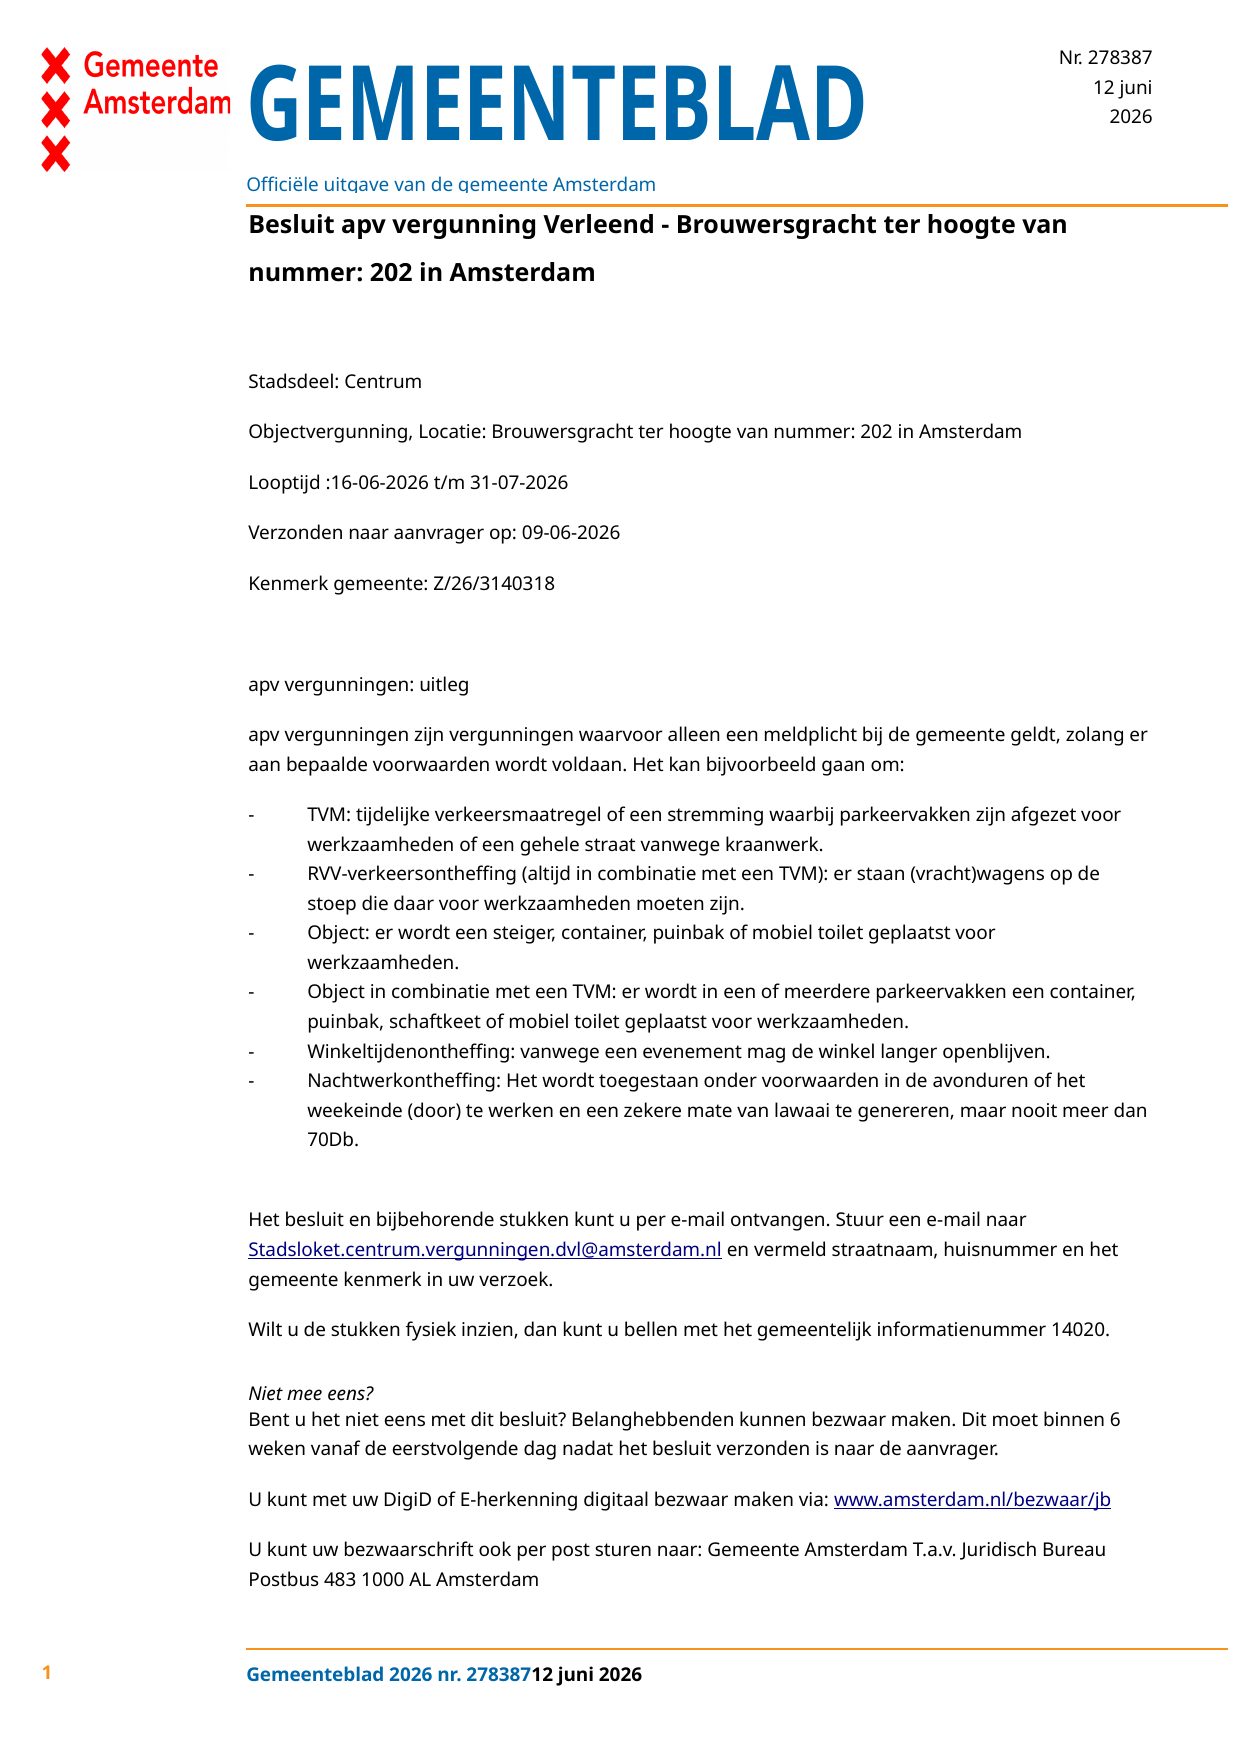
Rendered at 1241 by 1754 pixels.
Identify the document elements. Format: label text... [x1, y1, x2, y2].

picture [41, 47, 231, 172]
text Besluit apv vergunning Verleend - Brouwersgracht ter hoogte van nummer: 202 in Amsterdam [248, 207, 1152, 288]
list Nachtwerkontheffing: Het wordt toegestaan onder voorwaarden in de avonduren of het weekeinde (door) te werken en een zekere mate van lawaai te genereren, maar nooit meer dan 70Db. [248, 1067, 1152, 1152]
text Wilt u de stukken fysiek inzien, dan kunt u bellen met het gemeentelijk informatienummer 14020. [248, 1316, 1152, 1342]
text U kunt uw bezwaarschrift ook per post sturen naar: Gemeente Amsterdam T.a.v. Juridisch Bureau Postbus 483 1000 AL Amsterdam [248, 1536, 1152, 1592]
list Object: er wordt een steiger, container, puinbak of mobiel toilet geplaatst voor werkzaamheden. [248, 919, 1152, 975]
list Object in combinatie met een TVM: er wordt in een of meerdere parkeervakken een container, puinbak, schaftkeet of mobiel toilet geplaatst voor werkzaamheden. [248, 979, 1152, 1034]
text Kenmerk gemeente: Z/26/3140318 [248, 570, 1152, 596]
list RVV-verkeersontheffing (altijd in combinatie met een TVM): er staan (vracht)wagens op de stoep die daar voor werkzaamheden moeten zijn. [248, 860, 1152, 916]
text apv vergunningen: uitleg [248, 671, 1152, 697]
text Bent u het niet eens met dit besluit? Belanghebbenden kunnen bezwaar maken. Dit moet binnen 6 weken vanaf de eerstvolgende dag nadat het besluit verzonden is naar de aanvrager. [248, 1406, 1152, 1461]
list TVM: tijdelijke verkeersmaatregel of een stremming waarbij parkeervakken zijn afgezet voor werkzaamheden of een gehele straat vanwege kraanwerk. [248, 801, 1152, 857]
text Objectvergunning, Locatie: Brouwersgracht ter hoogte van nummer: 202 in Amsterdam [248, 419, 1152, 444]
text apv vergunningen zijn vergunningen waarvoor alleen een meldplicht bij de gemeente geldt, zolang er aan bepaalde voorwaarden wordt voldaan. Het kan bijvoorbeeld gaan om: [248, 721, 1152, 777]
text Niet mee eens? [248, 1380, 1152, 1406]
text Het besluit en bijbehorende stukken kunt u per e-mail ontvangen. Stuur een e-mail naar Stadsloket.centrum.vergunningen.dvl@amsterdam.nl en vermeld straatnaam, huisnummer en het gemeente kenmerk in uw verzoek. [248, 1207, 1152, 1292]
text Looptijd :16-06-2026 t/m 31-07-2026 [248, 469, 1152, 495]
list Winkeltijdenontheffing: vanwege een evenement mag de winkel langer openblijven. [248, 1038, 1152, 1064]
text Verzonden naar aanvrager op: 09-06-2026 [248, 519, 1152, 545]
text U kunt met uw DigiD of E-herkenning digitaal bezwaar maken via: www.amsterdam.nl/bezwaar/jb [248, 1486, 1152, 1512]
text Stadsdeel: Centrum [248, 368, 1152, 394]
